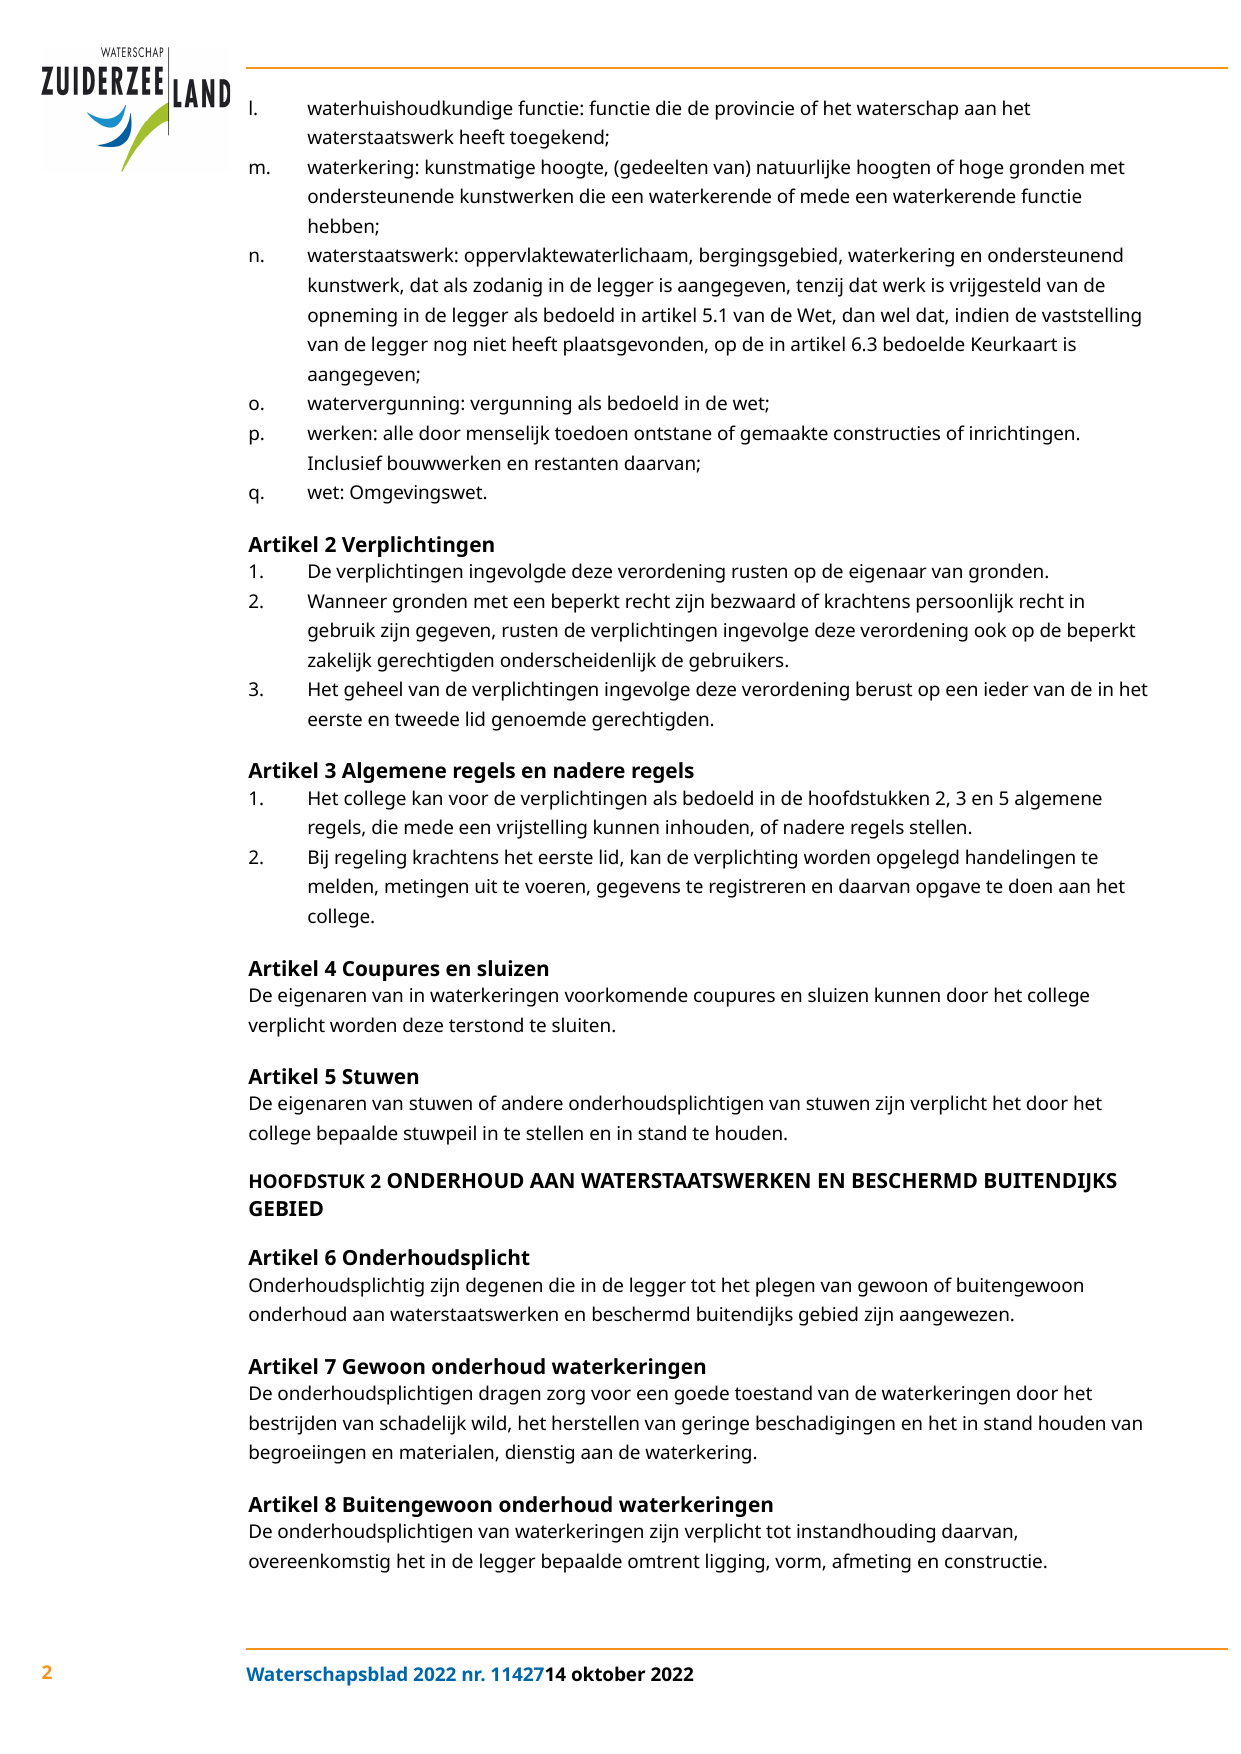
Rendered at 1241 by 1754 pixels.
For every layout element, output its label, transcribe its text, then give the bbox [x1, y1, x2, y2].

list waterkering: kunstmatige hoogte, (gedeelten van) natuurlijke hoogten of hoge gronden met ondersteunende kunstwerken die een waterkerende of mede een waterkerende functie hebben; [248, 154, 1152, 239]
text Artikel 6 Onderhoudsplicht [248, 1243, 1152, 1272]
list Wanneer gronden met een beperkt recht zijn bezwaard of krachtens persoonlijk recht in gebruik zijn gegeven, rusten de verplichtingen ingevolge deze verordening ook op de beperkt zakelijk gerechtigden onderscheidenlijk de gebruikers. [248, 588, 1152, 673]
text Artikel 7 Gewoon onderhoud waterkeringen [248, 1352, 1152, 1380]
list watervergunning: vergunning als bedoeld in de wet; [248, 391, 1152, 416]
list wet: Omgevingswet. [248, 479, 1152, 505]
text De onderhoudsplichtigen dragen zorg voor een goede toestand van de waterkeringen door het bestrijden van schadelijk wild, het herstellen van geringe beschadigingen en het in stand houden van begroeiingen en materialen, dienstig aan de waterkering. [248, 1380, 1152, 1465]
list waterhuishoudkundige functie: functie die de provincie of het waterschap aan het waterstaatswerk heeft toegekend; [248, 95, 1152, 150]
text Onderhoudsplichtig zijn degenen die in de legger tot het plegen van gewoon of buitengewoon onderhoud aan waterstaatswerken en beschermd buitendijks gebied zijn aangewezen. [248, 1272, 1152, 1327]
text De onderhoudsplichtigen van waterkeringen zijn verplicht tot instandhouding daarvan, overeenkomstig het in de legger bepaalde omtrent ligging, vorm, afmeting en constructie. [248, 1518, 1152, 1574]
text Artikel 4 Coupures en sluizen [248, 954, 1152, 982]
text De eigenaren van in waterkeringen voorkomende coupures en sluizen kunnen door het college verplicht worden deze terstond te sluiten. [248, 982, 1152, 1037]
picture [41, 47, 231, 172]
text Artikel 2 Verplichtingen [248, 530, 1152, 558]
list Bij regeling krachtens het eerste lid, kan de verplichting worden opgelegd handelingen te melden, metingen uit te voeren, gegevens te registreren en daarvan opgave te doen aan het college. [248, 844, 1152, 929]
text De eigenaren van stuwen of andere onderhoudsplichtigen van stuwen zijn verplicht het door het college bepaalde stuwpeil in te stellen en in stand te houden. [248, 1091, 1152, 1146]
text Artikel 8 Buitengewoon onderhoud waterkeringen [248, 1490, 1152, 1518]
list waterstaatswerk: oppervlaktewaterlichaam, bergingsgebied, waterkering en ondersteunend kunstwerk, dat als zodanig in de legger is aangegeven, tenzij dat werk is vrijgesteld van de opneming in de legger als bedoeld in artikel 5.1 van de Wet, dan wel dat, indien de vaststelling van de legger nog niet heeft plaatsgevonden, op de in artikel 6.3 bedoelde Keurkaart is aangegeven; [248, 243, 1152, 387]
list Het geheel van de verplichtingen ingevolge deze verordening berust op een ieder van de in het eerste en tweede lid genoemde gerechtigden. [248, 677, 1152, 732]
list werken: alle door menselijk toedoen ontstane of gemaakte constructies of inrichtingen. Inclusief bouwwerken en restanten daarvan; [248, 420, 1152, 476]
text HOOFDSTUK 2 ONDERHOUD AAN WATERSTAATSWERKEN EN BESCHERMD BUITENDIJKS GEBIED [248, 1166, 1152, 1223]
text Artikel 5 Stuwen [248, 1062, 1152, 1091]
list De verplichtingen ingevolgde deze verordening rusten op de eigenaar van gronden. [248, 558, 1152, 584]
list Het college kan voor de verplichtingen als bedoeld in de hoofdstukken 2, 3 en 5 algemene regels, die mede een vrijstelling kunnen inhouden, of nadere regels stellen. [248, 785, 1152, 840]
text Artikel 3 Algemene regels en nadere regels [248, 757, 1152, 785]
